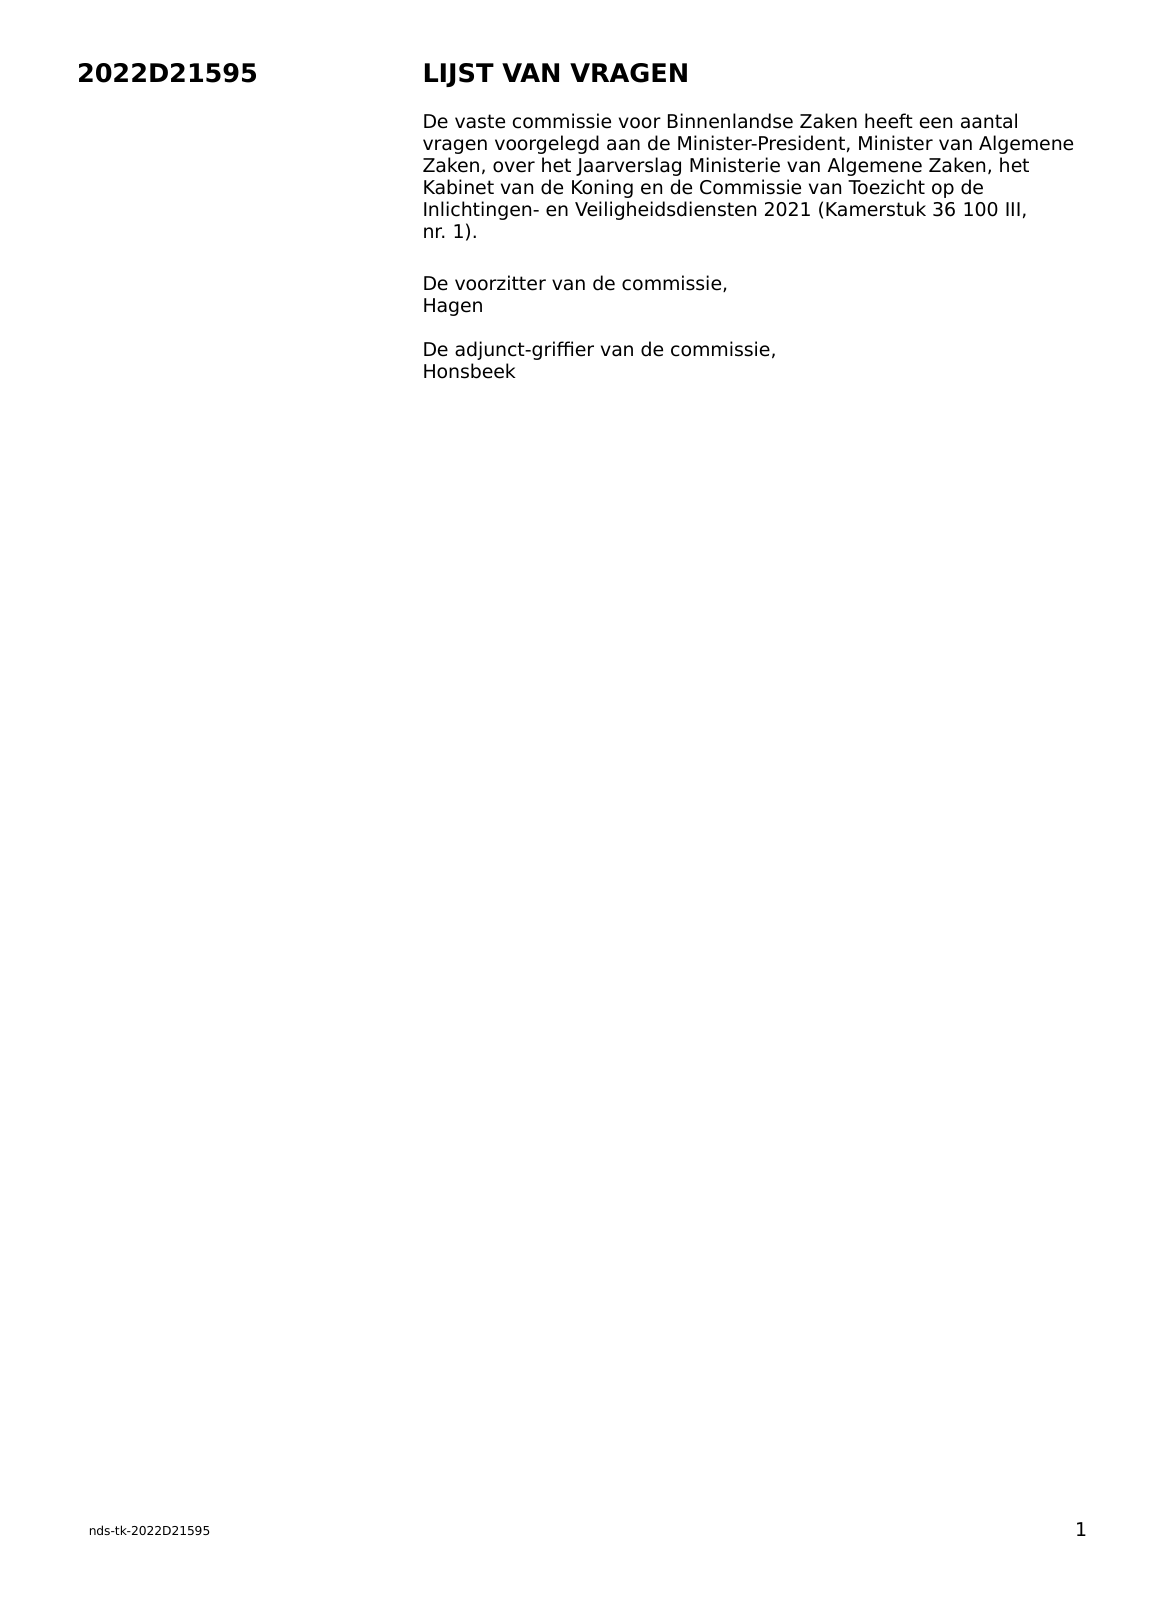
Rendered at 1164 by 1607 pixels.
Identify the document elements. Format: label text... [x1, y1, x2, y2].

text 2022D21595 LIJST VAN VRAGEN [77, 59, 1087, 89]
text De vaste commissie voor Binnenlandse Zaken heeft een aantal vragen voorgelegd aan de Minister-President, Minister van Algemene Zaken, over het Jaarverslag Ministerie van Algemene Zaken, het Kabinet van de Koning en de Commissie van Toezicht op de Inlichtingen- en Veiligheidsdiensten 2021 (Kamerstuk 36 100 III, nr. 1). [422, 111, 1087, 243]
text De adjunct-griffier van de commissie, Honsbeek [422, 339, 1087, 383]
text nds-tk-2022D21595 [88, 1524, 323, 1538]
text De voorzitter van de commissie, Hagen [422, 273, 1087, 317]
